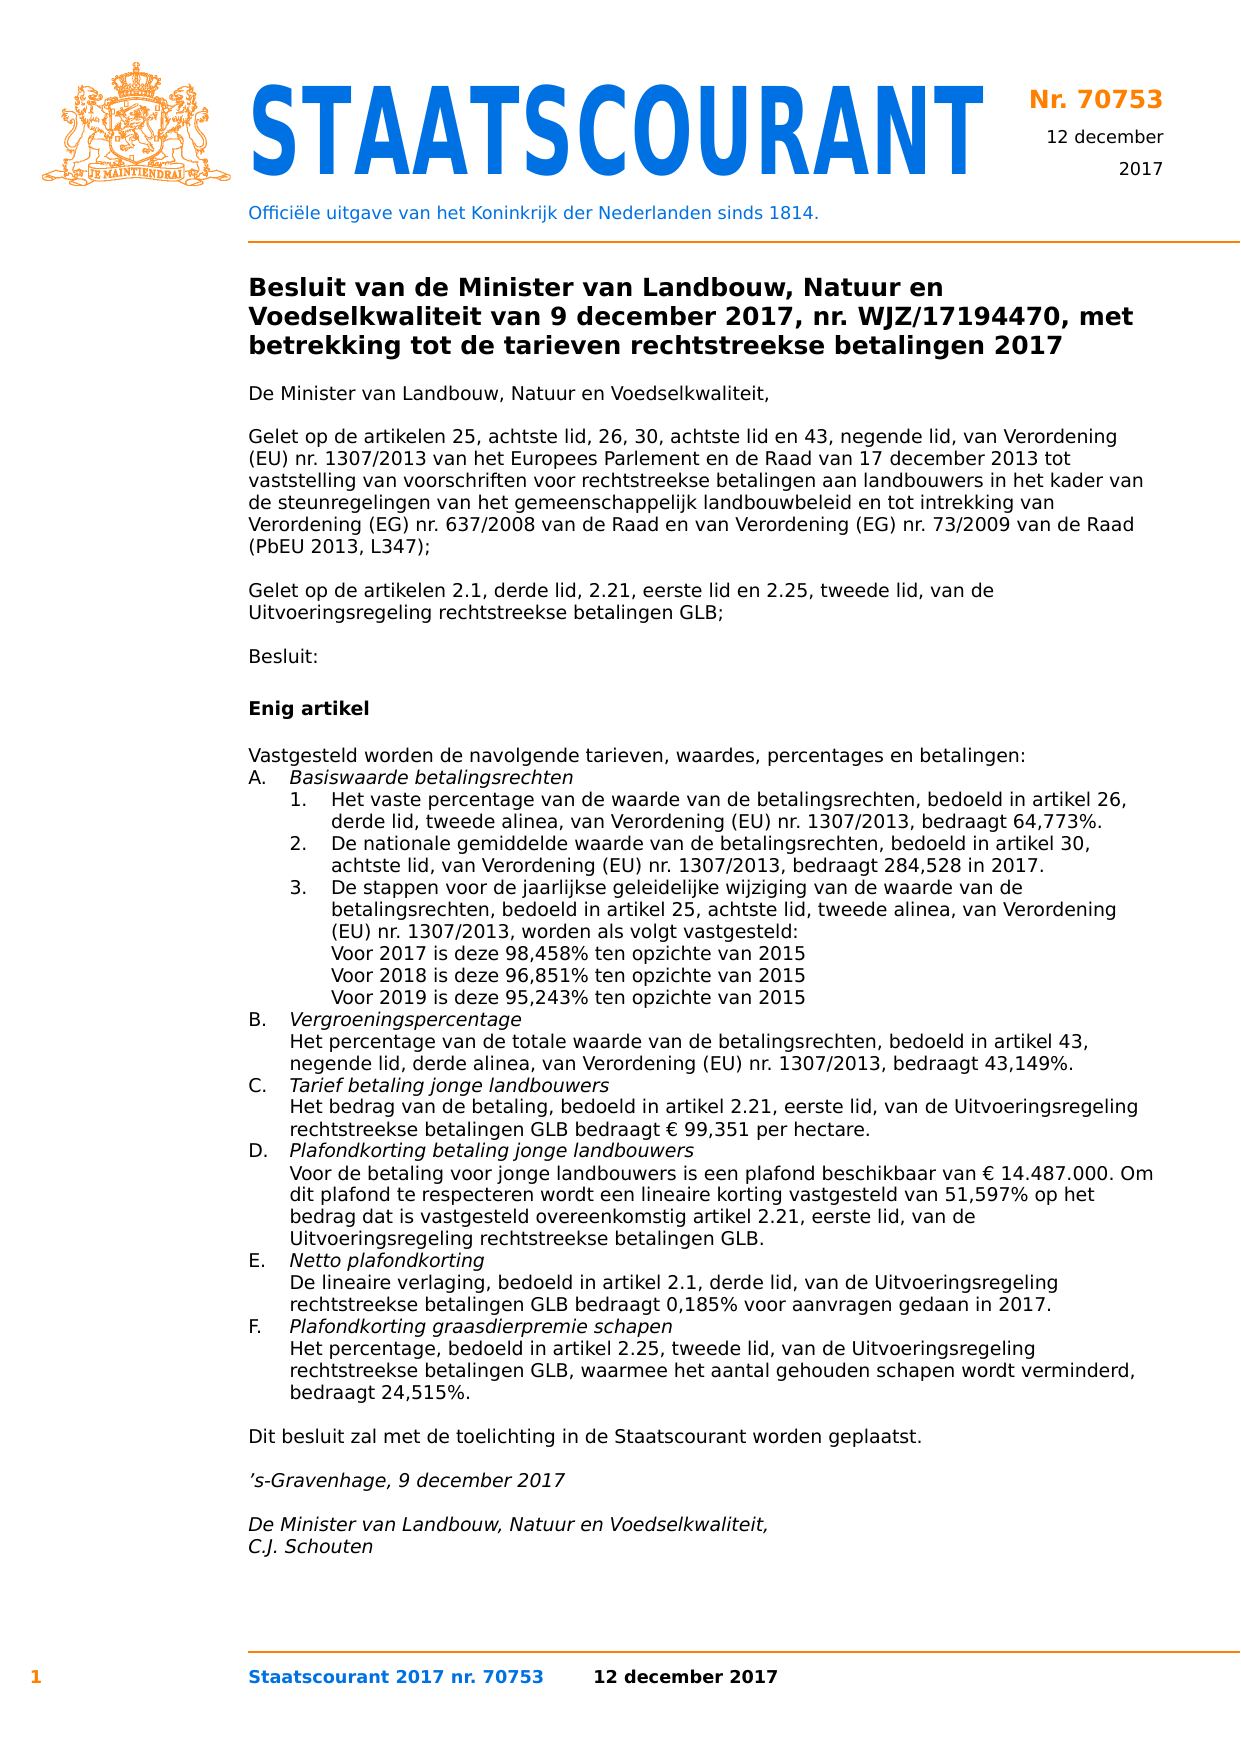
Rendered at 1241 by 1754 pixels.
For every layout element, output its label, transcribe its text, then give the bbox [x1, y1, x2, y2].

text De Minister van Landbouw, Natuur en Voedselkwaliteit, [248, 382, 1163, 404]
text 2. De nationale gemiddelde waarde van de betalingsrechten, bedoeld in artikel 30, achtste lid, van Verordening (EU) nr. 1307/2013, bedraagt 284,528 in 2017. [289, 833, 1163, 877]
text Dit besluit zal met de toelichting in de Staatscourant worden geplaatst. [248, 1426, 1163, 1448]
text B. Vergroeningspercentage [248, 1008, 1163, 1031]
text Gelet op de artikelen 2.1, derde lid, 2.21, eerste lid en 2.25, tweede lid, van de Uitvoeringsregeling rechtstreekse betalingen GLB; [248, 580, 1163, 624]
text Het bedrag van de betaling, bedoeld in artikel 2.21, eerste lid, van de Uitvoeringsregeling rechtstreekse betalingen GLB bedraagt € 99,351 per hectare. [289, 1096, 1163, 1140]
text Gelet op de artikelen 25, achtste lid, 26, 30, achtste lid en 43, negende lid, van Verordening (EU) nr. 1307/2013 van het Europees Parlement en de Raad van 17 december 2013 tot vaststelling van voorschriften voor rechtstreekse betalingen aan landbouwers in het kader van de steunregelingen van het gemeenschappelijk landbouwbeleid en tot intrekking van Verordening (EG) nr. 637/2008 van de Raad en van Verordening (EG) nr. 73/2009 van de Raad (PbEU 2013, L347); [248, 426, 1163, 558]
text 1. Het vaste percentage van de waarde van de betalingsrechten, bedoeld in artikel 26, derde lid, tweede alinea, van Verordening (EU) nr. 1307/2013, bedraagt 64,773%. [289, 789, 1163, 833]
text ’s-Gravenhage, 9 december 2017 [248, 1470, 1163, 1492]
text D. Plafondkorting betaling jonge landbouwers [248, 1140, 1163, 1162]
text Voor 2018 is deze 96,851% ten opzichte van 2015 [331, 964, 1163, 987]
text De lineaire verlaging, bedoeld in artikel 2.1, derde lid, van de Uitvoeringsregeling rechtstreekse betalingen GLB bedraagt 0,185% voor aanvragen gedaan in 2017. [289, 1272, 1163, 1316]
text E. Netto plafondkorting [248, 1250, 1163, 1272]
table_header STAATSCOURANT [248, 62, 998, 203]
text A. Basiswaarde betalingsrechten [248, 767, 1163, 789]
table_cell Officiële uitgave van het Koninkrijk der Nederlanden sinds 1814. [248, 203, 1240, 241]
text Het percentage van de totale waarde van de betalingsrechten, bedoeld in artikel 43, negende lid, derde alinea, van Verordening (EU) nr. 1307/2013, bedraagt 43,149%. [289, 1031, 1163, 1074]
subtitle Besluit van de Minister van Landbouw, Natuur en Voedselkwaliteit van 9 december 2017, nr. WJZ/17194470, met betrekking tot de tarieven rechtstreekse betalingen 2017 [248, 273, 1163, 361]
table_cell 12 december [998, 121, 1240, 153]
table_header [25, 62, 248, 241]
text Het percentage, bedoeld in artikel 2.25, tweede lid, van de Uitvoeringsregeling rechtstreekse betalingen GLB, waarmee het aantal gehouden schapen wordt verminderd, bedraagt 24,515%. [289, 1338, 1163, 1404]
text Vastgesteld worden de navolgende tarieven, waardes, percentages en betalingen: [248, 745, 1163, 767]
picture [41, 62, 231, 186]
subtitle Enig artikel [248, 698, 1163, 720]
text 3. De stappen voor de jaarlijkse geleidelijke wijziging van de waarde van de betalingsrechten, bedoeld in artikel 25, achtste lid, tweede alinea, van Verordening (EU) nr. 1307/2013, worden als volgt vastgesteld: [289, 877, 1163, 943]
table_cell 2017 [998, 153, 1240, 203]
text C. Tarief betaling jonge landbouwers [248, 1074, 1163, 1096]
text Voor 2019 is deze 95,243% ten opzichte van 2015 [331, 987, 1163, 1008]
text F. Plafondkorting graasdierpremie schapen [248, 1316, 1163, 1338]
text Besluit: [248, 646, 1163, 668]
text De Minister van Landbouw, Natuur en Voedselkwaliteit, C.J. Schouten [248, 1514, 1163, 1558]
text Voor 2017 is deze 98,458% ten opzichte van 2015 [331, 943, 1163, 964]
text Voor de betaling voor jonge landbouwers is een plafond beschikbaar van € 14.487.000. Om dit plafond te respecteren wordt een lineaire korting vastgesteld van 51,597% op het bedrag dat is vastgesteld overeenkomstig artikel 2.21, eerste lid, van de Uitvoeringsregeling rechtstreekse betalingen GLB. [289, 1162, 1163, 1250]
table_header Nr. 70753 [998, 62, 1240, 121]
